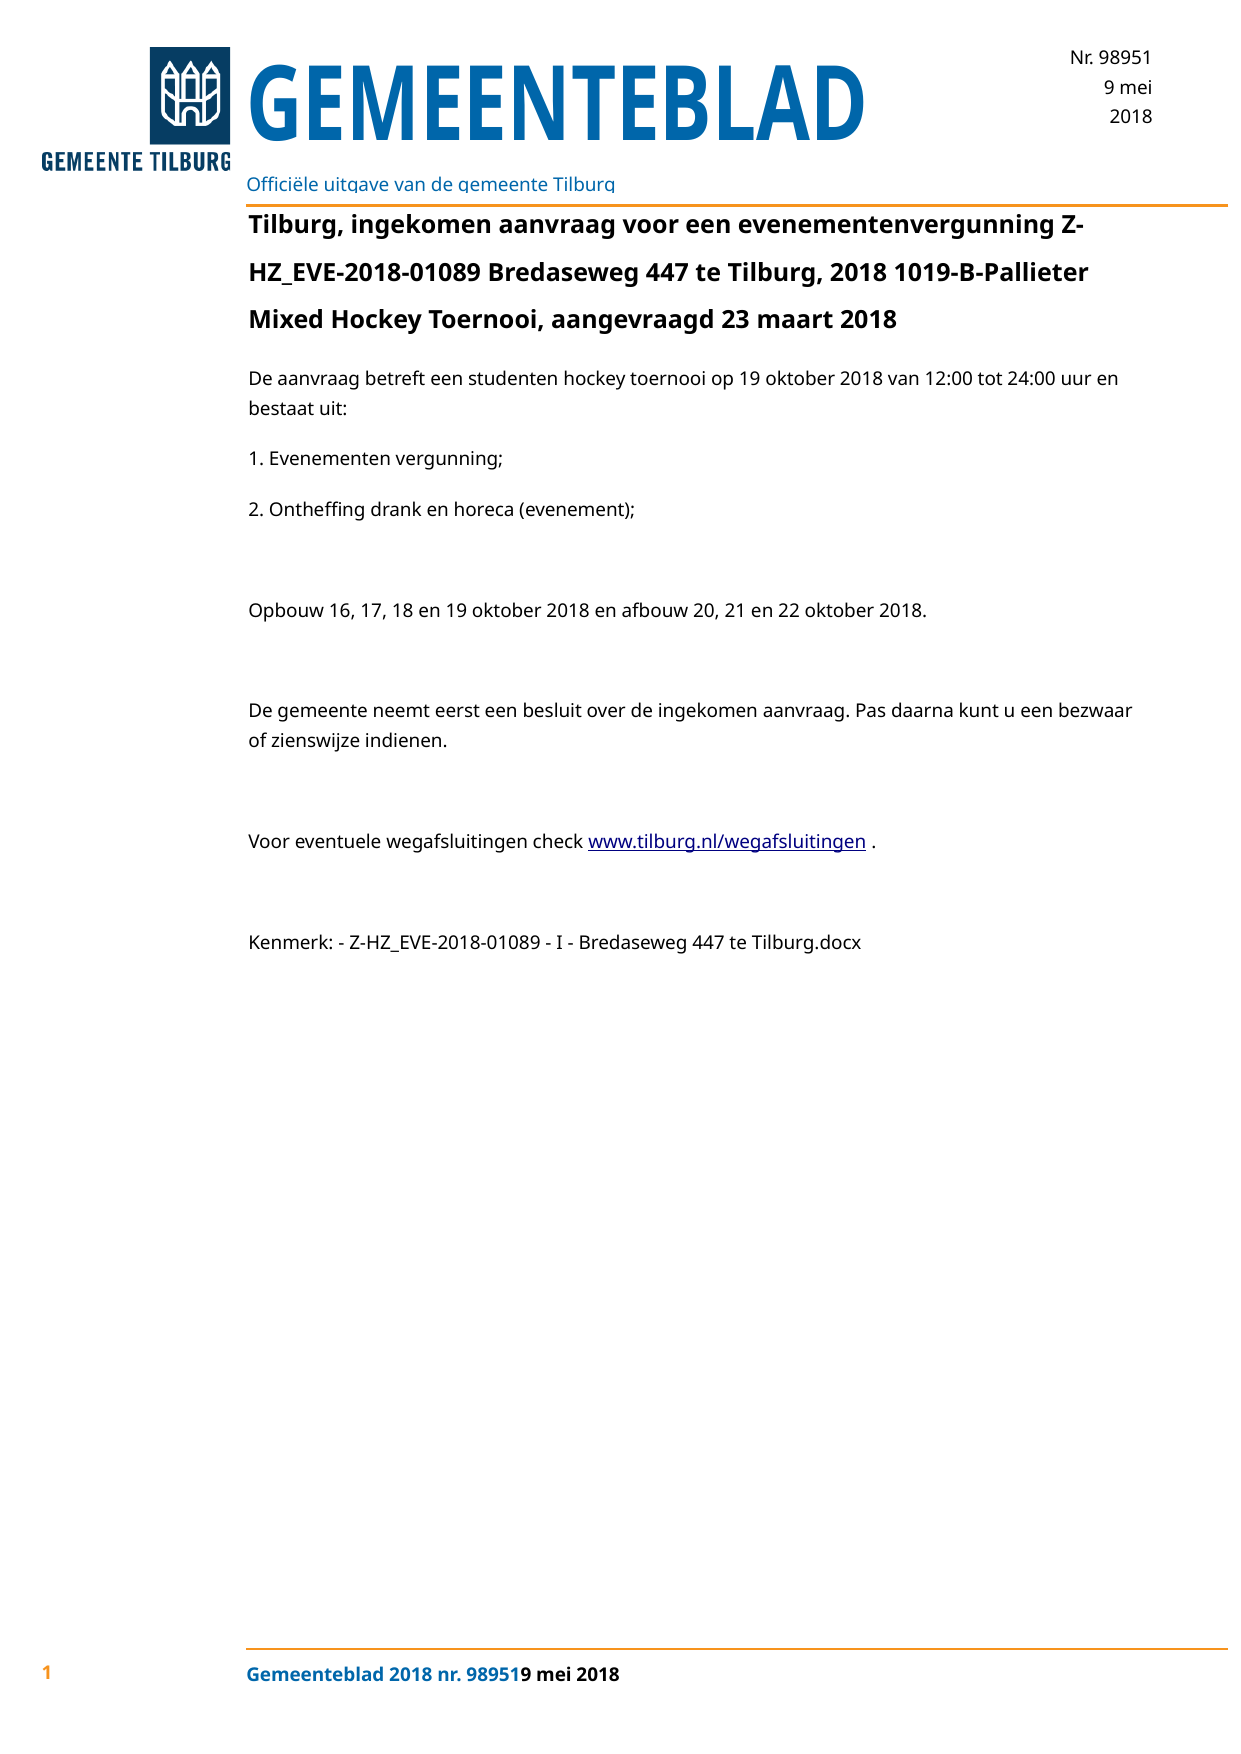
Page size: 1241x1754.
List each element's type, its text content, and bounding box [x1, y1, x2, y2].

text De aanvraag betreft een studenten hockey toernooi op 19 oktober 2018 van 12:00 tot 24:00 uur en bestaat uit: [248, 366, 1152, 421]
text Tilburg, ingekomen aanvraag voor een evenementenvergunning Z-HZ_EVE-2018-01089 Bredaseweg 447 te Tilburg, 2018 1019-B-Pallieter Mixed Hockey Toernooi, aangevraagd 23 maart 2018 [248, 207, 1152, 336]
text 1. Evenementen vergunning; [248, 446, 1152, 471]
text Kenmerk: - Z-HZ_EVE-2018-01089 - I - Bredaseweg 447 te Tilburg.docx [248, 929, 1152, 954]
text Voor eventuele wegafsluitingen check www.tilburg.nl/wegafsluitingen . [248, 828, 1152, 854]
picture [41, 47, 231, 172]
text 2. Ontheffing drank en horeca (evenement); [248, 496, 1152, 522]
text Opbouw 16, 17, 18 en 19 oktober 2018 en afbouw 20, 21 en 22 oktober 2018. [248, 597, 1152, 622]
text De gemeente neemt eerst een besluit over de ingekomen aanvraag. Pas daarna kunt u een bezwaar of zienswijze indienen. [248, 698, 1152, 753]
